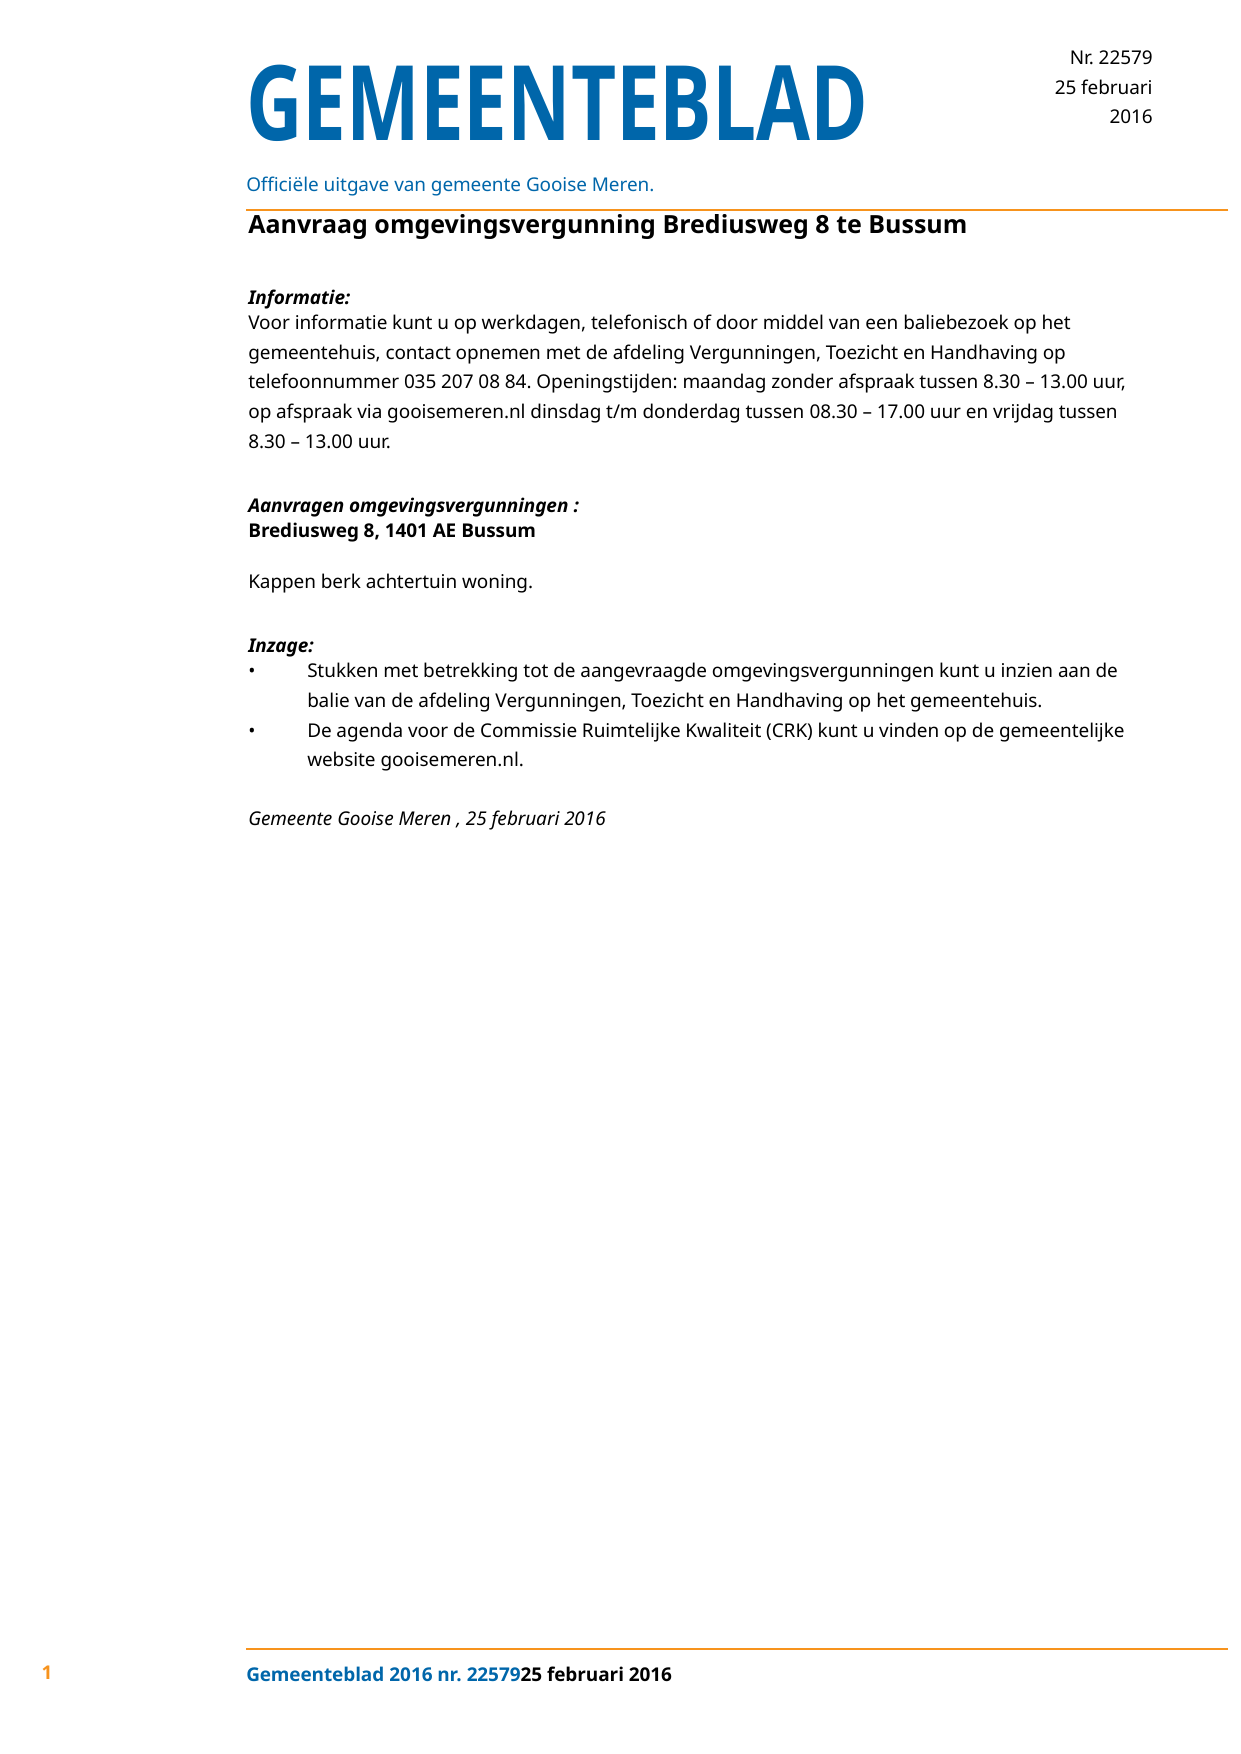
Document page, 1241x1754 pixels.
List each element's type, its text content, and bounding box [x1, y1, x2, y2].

list Stukken met betrekking tot de aangevraagde omgevingsvergunningen kunt u inzien aan de balie van de afdeling Vergunningen, Toezicht en Handhaving op het gemeentehuis. [248, 658, 1152, 713]
text Kappen berk achtertuin woning. [248, 568, 1152, 594]
text Aanvraag omgevingsvergunning Brediusweg 8 te Bussum [248, 211, 1152, 241]
text Aanvragen omgevingsvergunningen : [248, 492, 1152, 518]
text Brediusweg 8, 1401 AE Bussum [248, 518, 1152, 543]
text Informatie: [248, 284, 1152, 309]
text Gemeente Gooise Meren , 25 februari 2016 [248, 806, 1152, 831]
text Inzage: [248, 632, 1152, 658]
list De agenda voor de Commissie Ruimtelijke Kwaliteit (CRK) kunt u vinden op de gemeentelijke website gooisemeren.nl. [248, 717, 1152, 772]
text Voor informatie kunt u op werkdagen, telefonisch of door middel van een baliebezoek op het gemeentehuis, contact opnemen met de afdeling Vergunningen, Toezicht en Handhaving op telefoonnummer 035 207 08 84. Openingstijden: maandag zonder afspraak tussen 8.30 – 13.00 uur, op afspraak via gooisemeren.nl dinsdag t/m donderdag tussen 08.30 – 17.00 uur en vrijdag tussen 8.30 – 13.00 uur. [248, 309, 1152, 454]
picture [41, 47, 231, 172]
